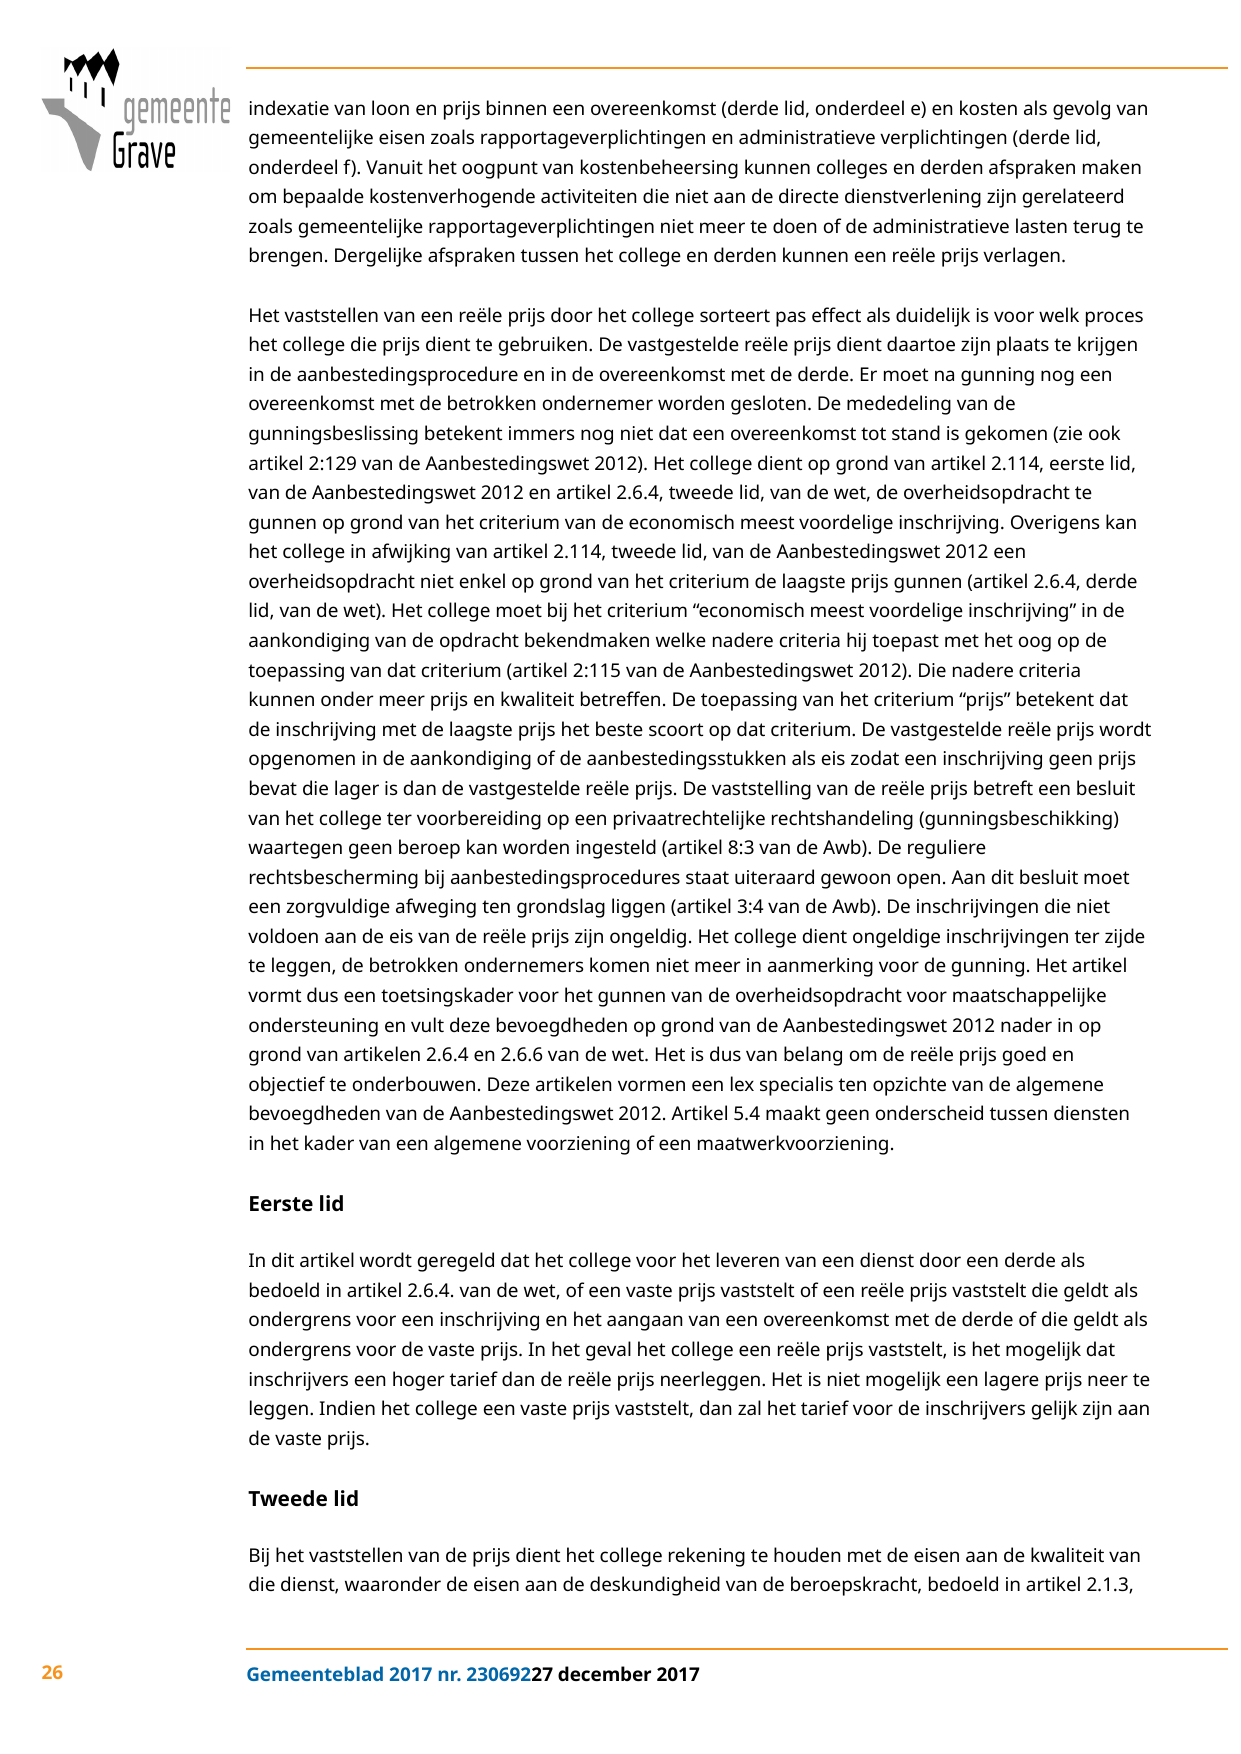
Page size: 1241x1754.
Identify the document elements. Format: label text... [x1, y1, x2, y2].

text Eerste lid [248, 1189, 1152, 1218]
text Bij het vaststellen van de prijs dient het college rekening te houden met de eisen aan de kwaliteit van die dienst, waaronder de eisen aan de deskundigheid van de beroepskracht, bedoeld in artikel 2.1.3, [248, 1542, 1152, 1597]
text indexatie van loon en prijs binnen een overeenkomst (derde lid, onderdeel e) en kosten als gevolg van gemeentelijke eisen zoals rapportageverplichtingen en administratieve verplichtingen (derde lid, onderdeel f). Vanuit het oogpunt van kostenbeheersing kunnen colleges en derden afspraken maken om bepaalde kostenverhogende activiteiten die niet aan de directe dienstverlening zijn gerelateerd zoals gemeentelijke rapportageverplichtingen niet meer te doen of de administratieve lasten terug te brengen. Dergelijke afspraken tussen het college en derden kunnen een reële prijs verlagen. [248, 95, 1152, 268]
text Tweede lid [248, 1484, 1152, 1512]
text In dit artikel wordt geregeld dat het college voor het leveren van een dienst door een derde als bedoeld in artikel 2.6.4. van de wet, of een vaste prijs vaststelt of een reële prijs vaststelt die geldt als ondergrens voor een inschrijving en het aangaan van een overeenkomst met de derde of die geldt als ondergrens voor de vaste prijs. In het geval het college een reële prijs vaststelt, is het mogelijk dat inschrijvers een hoger tarief dan de reële prijs neerleggen. Het is niet mogelijk een lagere prijs neer te leggen. Indien het college een vaste prijs vaststelt, dan zal het tarief voor de inschrijvers gelijk zijn aan de vaste prijs. [248, 1247, 1152, 1451]
text Het vaststellen van een reële prijs door het college sorteert pas effect als duidelijk is voor welk proces het college die prijs dient te gebruiken. De vastgestelde reële prijs dient daartoe zijn plaats te krijgen in de aanbestedingsprocedure en in de overeenkomst met de derde. Er moet na gunning nog een overeenkomst met de betrokken ondernemer worden gesloten. De mededeling van de gunningsbeslissing betekent immers nog niet dat een overeenkomst tot stand is gekomen (zie ook artikel 2:129 van de Aanbestedingswet 2012). Het college dient op grond van artikel 2.114, eerste lid, van de Aanbestedingswet 2012 en artikel 2.6.4, tweede lid, van de wet, de overheidsopdracht te gunnen op grond van het criterium van de economisch meest voordelige inschrijving. Overigens kan het college in afwijking van artikel 2.114, tweede lid, van de Aanbestedingswet 2012 een overheidsopdracht niet enkel op grond van het criterium de laagste prijs gunnen (artikel 2.6.4, derde lid, van de wet). Het college moet bij het criterium “economisch meest voordelige inschrijving” in de aankondiging van de opdracht bekendmaken welke nadere criteria hij toepast met het oog op de toepassing van dat criterium (artikel 2:115 van de Aanbestedingswet 2012). Die nadere criteria kunnen onder meer prijs en kwaliteit betreffen. De toepassing van het criterium “prijs” betekent dat de inschrijving met de laagste prijs het beste scoort op dat criterium. De vastgestelde reële prijs wordt opgenomen in de aankondiging of de aanbestedingsstukken als eis zodat een inschrijving geen prijs bevat die lager is dan de vastgestelde reële prijs. De vaststelling van de reële prijs betreft een besluit van het college ter voorbereiding op een privaatrechtelijke rechtshandeling (gunningsbeschikking) waartegen geen beroep kan worden ingesteld (artikel 8:3 van de Awb). De reguliere rechtsbescherming bij aanbestedingsprocedures staat uiteraard gewoon open. Aan dit besluit moet een zorgvuldige afweging ten grondslag liggen (artikel 3:4 van de Awb). De inschrijvingen die niet voldoen aan de eis van de reële prijs zijn ongeldig. Het college dient ongeldige inschrijvingen ter zijde te leggen, de betrokken ondernemers komen niet meer in aanmerking voor de gunning. Het artikel vormt dus een toetsingskader voor het gunnen van de overheidsopdracht voor maatschappelijke ondersteuning en vult deze bevoegdheden op grond van de Aanbestedingswet 2012 nader in op grond van artikelen 2.6.4 en 2.6.6 van de wet. Het is dus van belang om de reële prijs goed en objectief te onderbouwen. Deze artikelen vormen een lex specialis ten opzichte van de algemene bevoegdheden van de Aanbestedingswet 2012. Artikel 5.4 maakt geen onderscheid tussen diensten in het kader van een algemene voorziening of een maatwerkvoorziening. [248, 302, 1152, 1156]
picture [41, 47, 231, 172]
